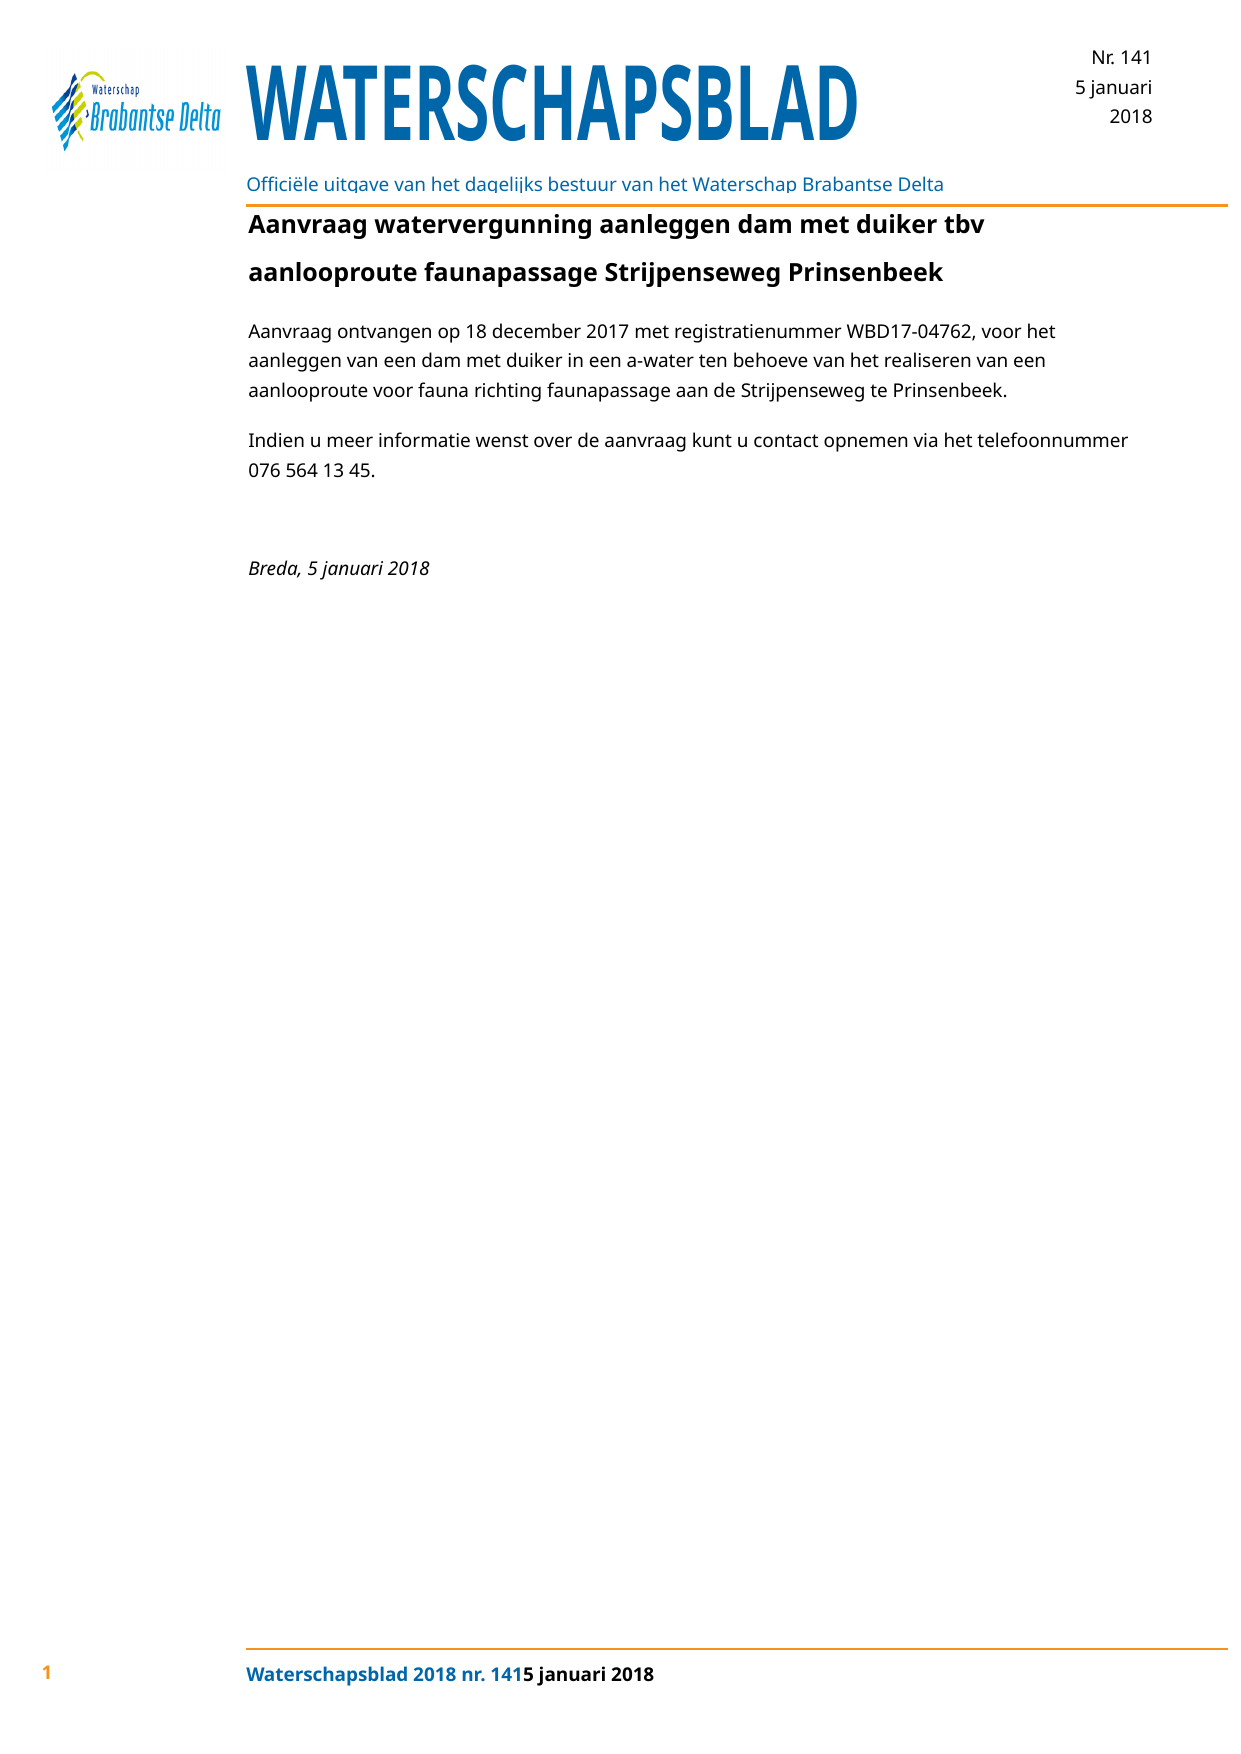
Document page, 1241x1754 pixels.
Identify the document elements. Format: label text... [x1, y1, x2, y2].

text Aanvraag watervergunning aanleggen dam met duiker tbv aanlooproute faunapassage Strijpenseweg Prinsenbeek [248, 207, 1152, 288]
text Aanvraag ontvangen op 18 december 2017 met registratienummer WBD17-04762, voor het aanleggen van een dam met duiker in een a-water ten behoeve van het realiseren van een aanlooproute voor fauna richting faunapassage aan de Strijpenseweg te Prinsenbeek. [248, 318, 1152, 403]
text Breda, 5 januari 2018 [248, 555, 1152, 581]
text Indien u meer informatie wenst over de aanvraag kunt u contact opnemen via het telefoonnummer 076 564 13 45. [248, 427, 1152, 483]
picture [41, 47, 231, 172]
